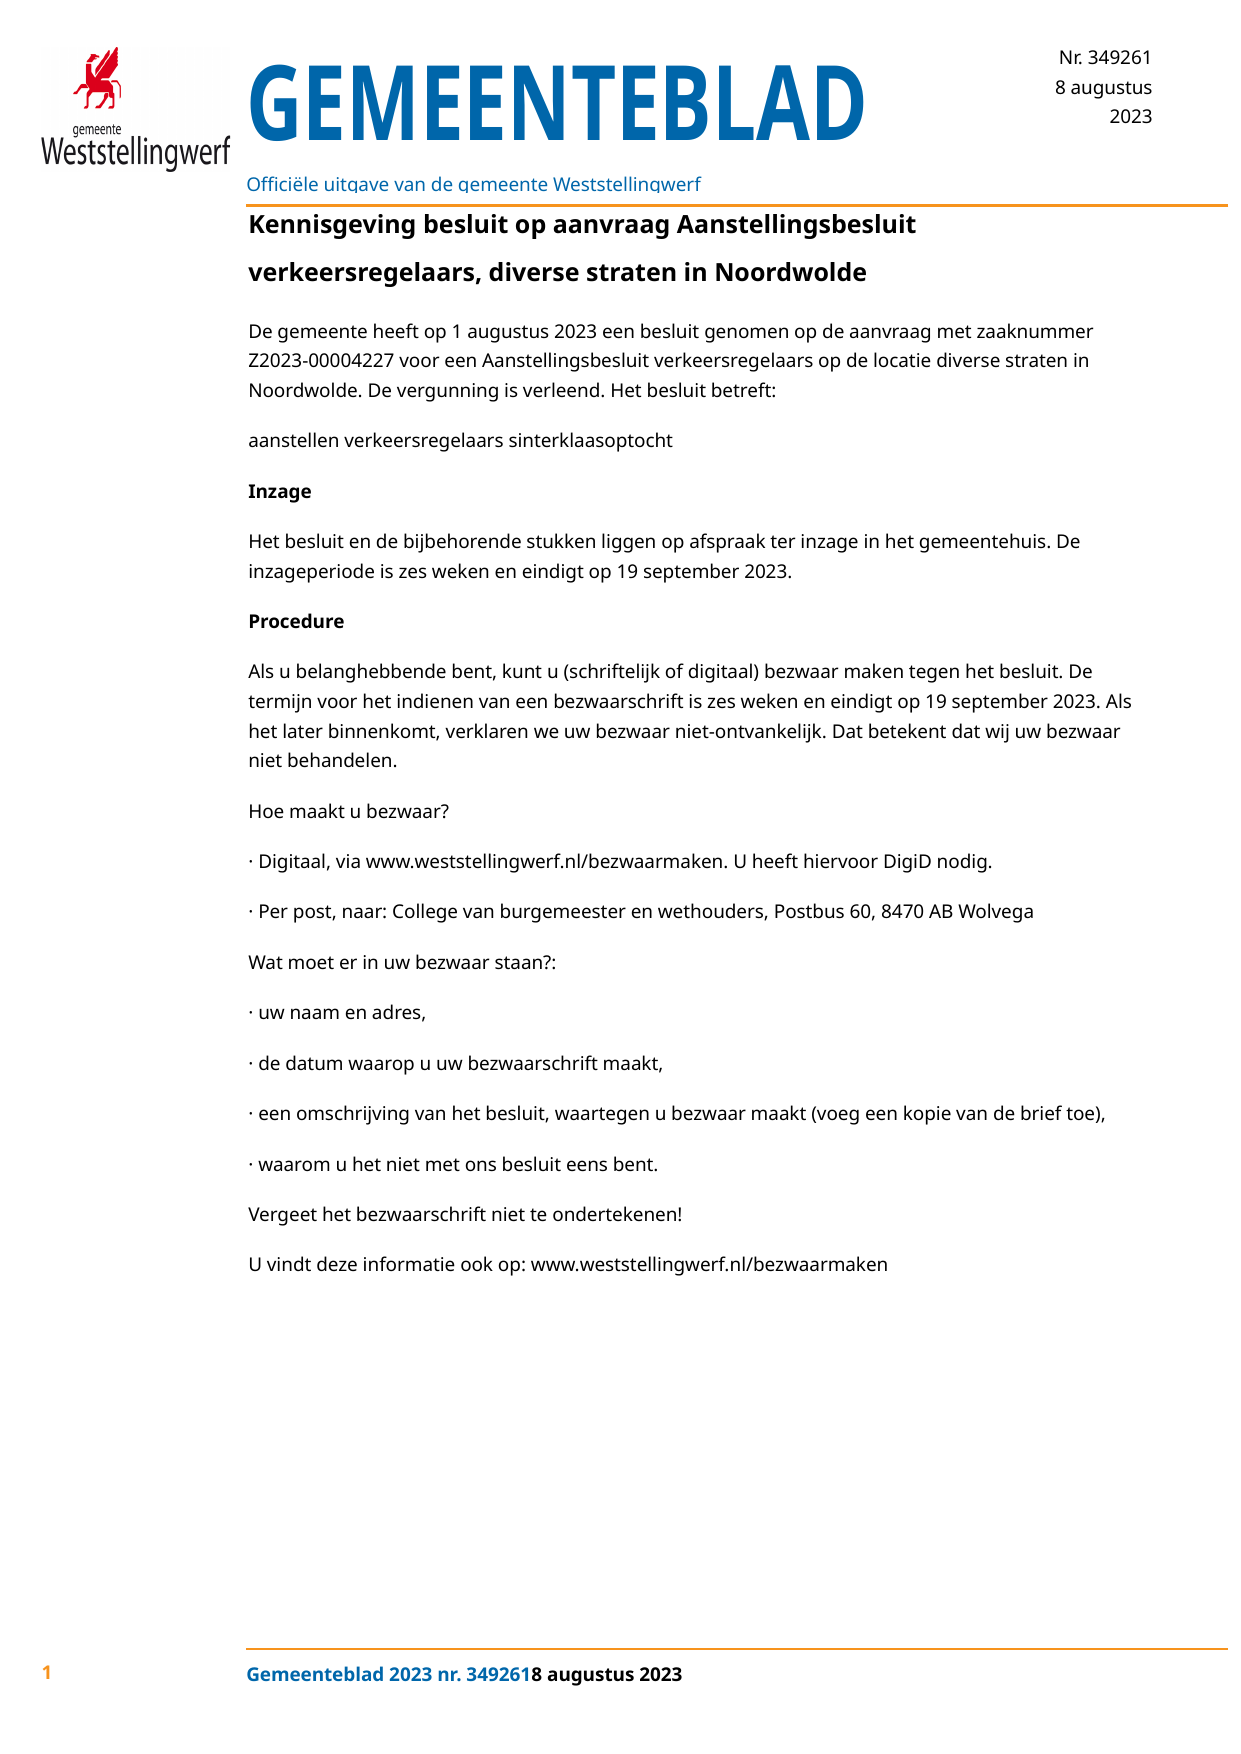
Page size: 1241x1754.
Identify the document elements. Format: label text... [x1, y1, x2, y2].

text Als u belanghebbende bent, kunt u (schriftelijk of digitaal) bezwaar maken tegen het besluit. De termijn voor het indienen van een bezwaarschrift is zes weken en eindigt op 19 september 2023. Als het later binnenkomt, verklaren we uw bezwaar niet-ontvankelijk. Dat betekent dat wij uw bezwaar niet behandelen. [248, 659, 1152, 773]
text Kennisgeving besluit op aanvraag Aanstellingsbesluit verkeersregelaars, diverse straten in Noordwolde [248, 207, 1152, 288]
picture [41, 47, 231, 172]
text Vergeet het bezwaarschrift niet te ondertekenen! [248, 1201, 1152, 1227]
text · een omschrijving van het besluit, waartegen u bezwaar maakt (voeg een kopie van de brief toe), [248, 1100, 1152, 1126]
text · Digitaal, via www.weststellingwerf.nl/bezwaarmaken. U heeft hiervoor DigiD nodig. [248, 848, 1152, 874]
text · waarom u het niet met ons besluit eens bent. [248, 1151, 1152, 1177]
text Het besluit en de bijbehorende stukken liggen op afspraak ter inzage in het gemeentehuis. De inzageperiode is zes weken en eindigt op 19 september 2023. [248, 528, 1152, 584]
text Hoe maakt u bezwaar? [248, 798, 1152, 824]
text · uw naam en adres, [248, 999, 1152, 1025]
text Wat moet er in uw bezwaar staan?: [248, 949, 1152, 975]
text · Per post, naar: College van burgemeester en wethouders, Postbus 60, 8470 AB Wolvega [248, 899, 1152, 924]
text Inzage [248, 478, 1152, 504]
text De gemeente heeft op 1 augustus 2023 een besluit genomen op de aanvraag met zaaknummer Z2023-00004227 voor een Aanstellingsbesluit verkeersregelaars op de locatie diverse straten in Noordwolde. De vergunning is verleend. Het besluit betreft: [248, 318, 1152, 403]
text · de datum waarop u uw bezwaarschrift maakt, [248, 1050, 1152, 1076]
text U vindt deze informatie ook op: www.weststellingwerf.nl/bezwaarmaken [248, 1252, 1152, 1277]
text Procedure [248, 608, 1152, 634]
text aanstellen verkeersregelaars sinterklaasoptocht [248, 427, 1152, 453]
